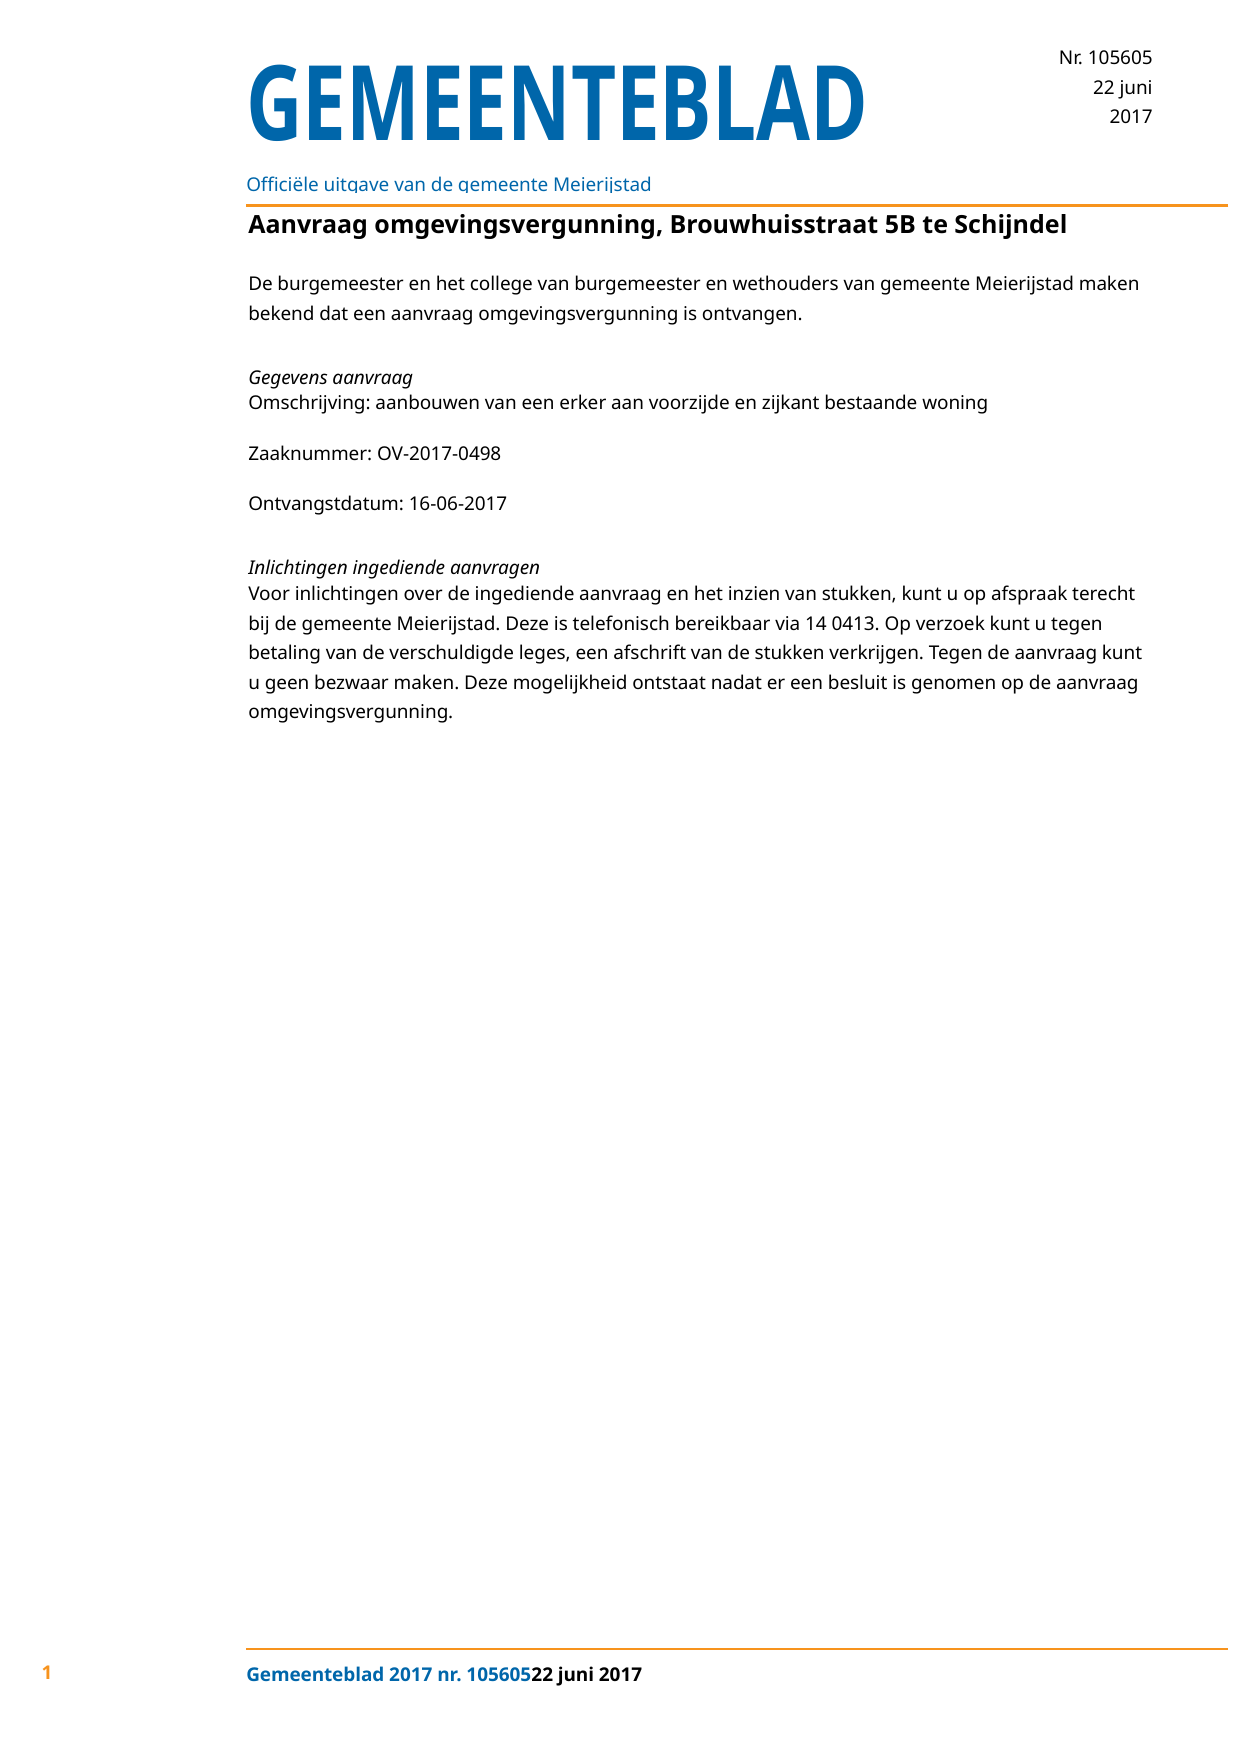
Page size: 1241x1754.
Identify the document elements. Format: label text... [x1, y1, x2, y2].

text Ontvangstdatum: 16-06-2017 [248, 490, 1152, 516]
text Zaaknummer: OV-2017-0498 [248, 440, 1152, 466]
text Voor inlichtingen over de ingediende aanvraag en het inzien van stukken, kunt u op afspraak terecht bij de gemeente Meierijstad. Deze is telefonisch bereikbaar via 14 0413. Op verzoek kunt u tegen betaling van de verschuldigde leges, een afschrift van de stukken verkrijgen. Tegen de aanvraag kunt u geen bezwaar maken. Deze mogelijkheid ontstaat nadat er een besluit is genomen op de aanvraag omgevingsvergunning. [248, 580, 1152, 724]
text Aanvraag omgevingsvergunning, Brouwhuisstraat 5B te Schijndel [248, 207, 1152, 241]
text Omschrijving: aanbouwen van een erker aan voorzijde en zijkant bestaande woning [248, 389, 1152, 415]
text Gegevens aanvraag [248, 364, 1152, 389]
text Inlichtingen ingediende aanvragen [248, 554, 1152, 580]
text De burgemeester en het college van burgemeester en wethouders van gemeente Meierijstad maken bekend dat een aanvraag omgevingsvergunning is ontvangen. [248, 270, 1152, 326]
picture [41, 47, 231, 172]
